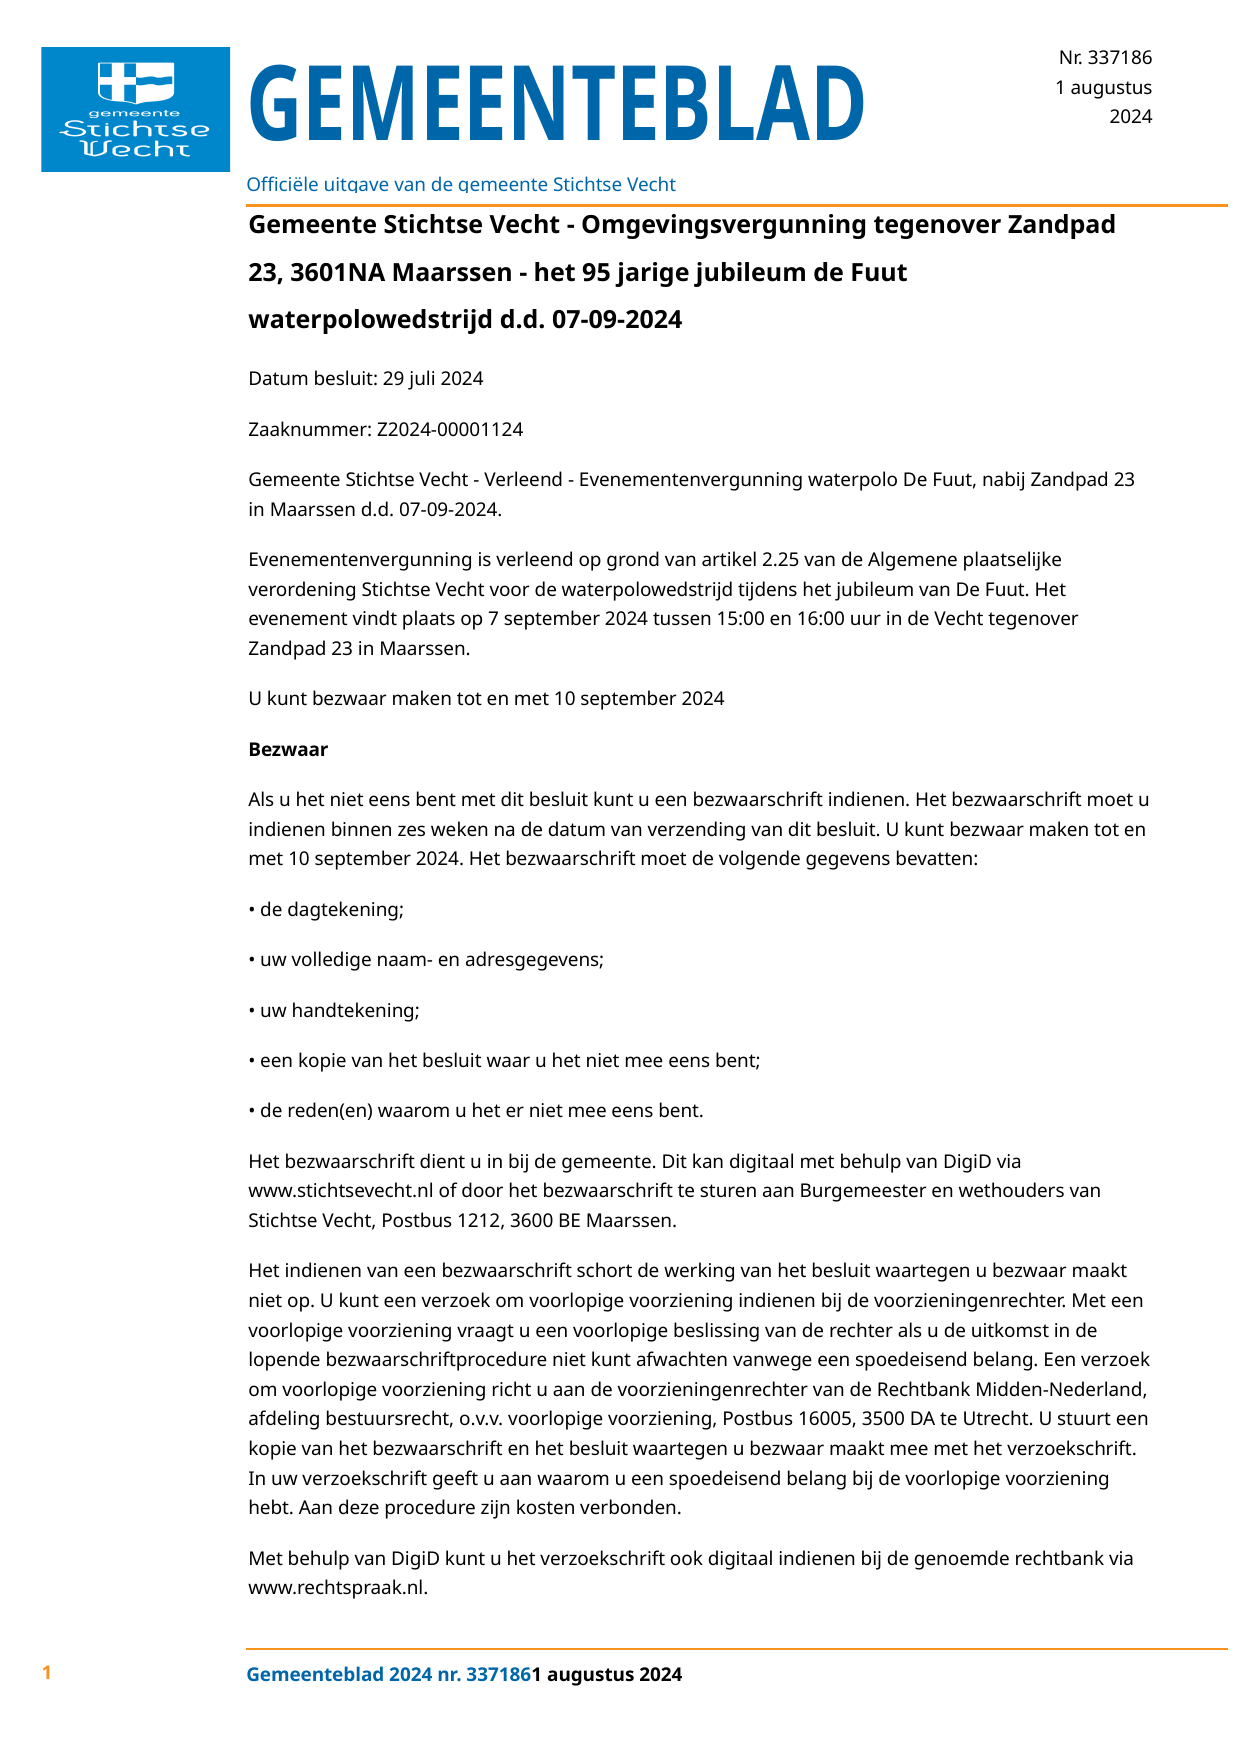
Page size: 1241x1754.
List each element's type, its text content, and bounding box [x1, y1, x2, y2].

text Met behulp van DigiD kunt u het verzoekschrift ook digitaal indienen bij de genoemde rechtbank via www.rechtspraak.nl. [248, 1545, 1152, 1600]
text • uw volledige naam- en adresgegevens; [248, 946, 1152, 972]
text Het indienen van een bezwaarschrift schort de werking van het besluit waartegen u bezwaar maakt niet op. U kunt een verzoek om voorlopige voorziening indienen bij de voorzieningenrechter. Met een voorlopige voorziening vraagt u een voorlopige beslissing van de rechter als u de uitkomst in de lopende bezwaarschriftprocedure niet kunt afwachten vanwege een spoedeisend belang. Een verzoek om voorlopige voorziening richt u aan de voorzieningenrechter van de Rechtbank Midden-Nederland, afdeling bestuursrecht, o.v.v. voorlopige voorziening, Postbus 16005, 3500 DA te Utrecht. U stuurt een kopie van het bezwaarschrift en het besluit waartegen u bezwaar maakt mee met het verzoekschrift. In uw verzoekschrift geeft u aan waarom u een spoedeisend belang bij de voorlopige voorziening hebt. Aan deze procedure zijn kosten verbonden. [248, 1258, 1152, 1520]
picture [99, 63, 135, 101]
text Datum besluit: 29 juli 2024 [248, 366, 1152, 391]
text • een kopie van het besluit waar u het niet mee eens bent; [248, 1047, 1152, 1073]
text Het bezwaarschrift dient u in bij de gemeente. Dit kan digitaal met behulp van DigiD via www.stichtsevecht.nl of door het bezwaarschrift te sturen aan Burgemeester en wethouders van Stichtse Vecht, Postbus 1212, 3600 BE Maarssen. [248, 1148, 1152, 1233]
picture [137, 63, 174, 103]
text • de reden(en) waarom u het er niet mee eens bent. [248, 1098, 1152, 1123]
text Gemeente Stichtse Vecht - Omgevingsvergunning tegenover Zandpad 23, 3601NA Maarssen - het 95 jarige jubileum de Fuut waterpolowedstrijd d.d. 07-09-2024 [248, 207, 1152, 336]
text Zaaknummer: Z2024-00001124 [248, 416, 1152, 442]
text Bezwaar [248, 736, 1152, 762]
text Als u het niet eens bent met dit besluit kunt u een bezwaarschrift indienen. Het bezwaarschrift moet u indienen binnen zes weken na de datum van verzending van dit besluit. U kunt bezwaar maken tot en met 10 september 2024. Het bezwaarschrift moet de volgende gegevens bevatten: [248, 786, 1152, 871]
text • uw handtekening; [248, 997, 1152, 1022]
text U kunt bezwaar maken tot en met 10 september 2024 [248, 686, 1152, 711]
text • de dagtekening; [248, 896, 1152, 922]
text Gemeente Stichtse Vecht - Verleend - Evenementenvergunning waterpolo De Fuut, nabij Zandpad 23 in Maarssen d.d. 07-09-2024. [248, 466, 1152, 522]
text Evenementenvergunning is verleend op grond van artikel 2.25 van de Algemene plaatselijke verordening Stichtse Vecht voor de waterpolowedstrijd tijdens het jubileum van De Fuut. Het evenement vindt plaats op 7 september 2024 tussen 15:00 en 16:00 uur in de Vecht tegenover Zandpad 23 in Maarssen. [248, 546, 1152, 661]
